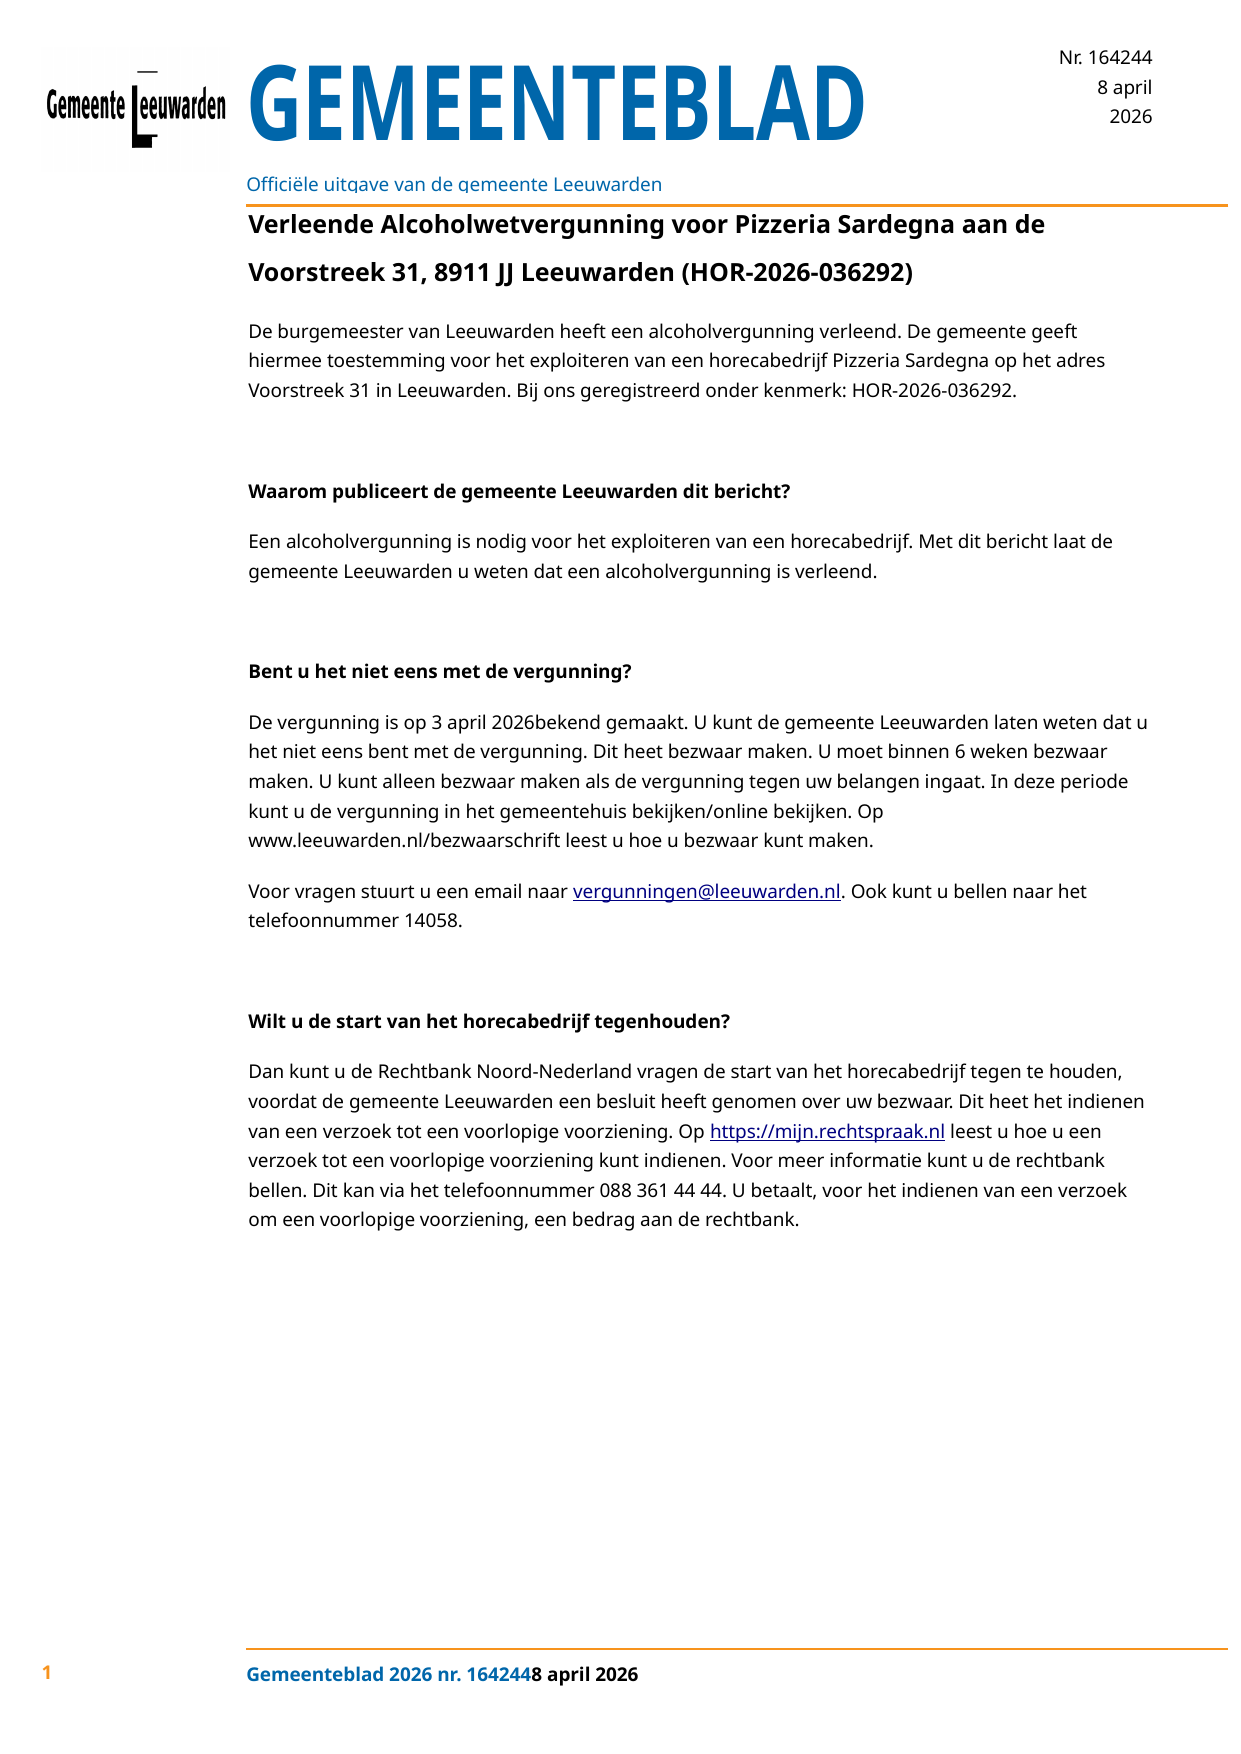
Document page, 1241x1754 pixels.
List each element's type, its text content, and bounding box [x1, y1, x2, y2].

text Verleende Alcoholwetvergunning voor Pizzeria Sardegna aan de Voorstreek 31, 8911 JJ Leeuwarden (HOR-2026-036292) [248, 207, 1152, 288]
text Wilt u de start van het horecabedrijf tegenhouden? [248, 1008, 1152, 1034]
text De burgemeester van Leeuwarden heeft een alcoholvergunning verleend. De gemeente geeft hiermee toestemming voor het exploiteren van een horecabedrijf Pizzeria Sardegna op het adres Voorstreek 31 in Leeuwarden. Bij ons geregistreerd onder kenmerk: HOR-2026-036292. [248, 318, 1152, 403]
text De vergunning is op 3 april 2026bekend gemaakt. U kunt de gemeente Leeuwarden laten weten dat u het niet eens bent met de vergunning. Dit heet bezwaar maken. U moet binnen 6 weken bezwaar maken. U kunt alleen bezwaar maken als de vergunning tegen uw belangen ingaat. In deze periode kunt u de vergunning in het gemeentehuis bekijken/online bekijken. Op www.leeuwarden.nl/bezwaarschrift leest u hoe u bezwaar kunt maken. [248, 709, 1152, 853]
picture [41, 47, 231, 172]
text Dan kunt u de Rechtbank Noord-Nederland vragen de start van het horecabedrijf tegen te houden, voordat de gemeente Leeuwarden een besluit heeft genomen over uw bezwaar. Dit heet het indienen van een verzoek tot een voorlopige voorziening. Op https://mijn.rechtspraak.nl leest u hoe u een verzoek tot een voorlopige voorziening kunt indienen. Voor meer informatie kunt u de rechtbank bellen. Dit kan via het telefoonnummer 088 361 44 44. U betaalt, voor het indienen van een verzoek om een voorlopige voorziening, een bedrag aan de rechtbank. [248, 1059, 1152, 1232]
text Bent u het niet eens met de vergunning? [248, 659, 1152, 684]
text Voor vragen stuurt u een email naar vergunningen@leeuwarden.nl. Ook kunt u bellen naar het telefoonnummer 14058. [248, 878, 1152, 933]
text Een alcoholvergunning is nodig voor het exploiteren van een horecabedrijf. Met dit bericht laat de gemeente Leeuwarden u weten dat een alcoholvergunning is verleend. [248, 528, 1152, 584]
text Waarom publiceert de gemeente Leeuwarden dit bericht? [248, 478, 1152, 504]
